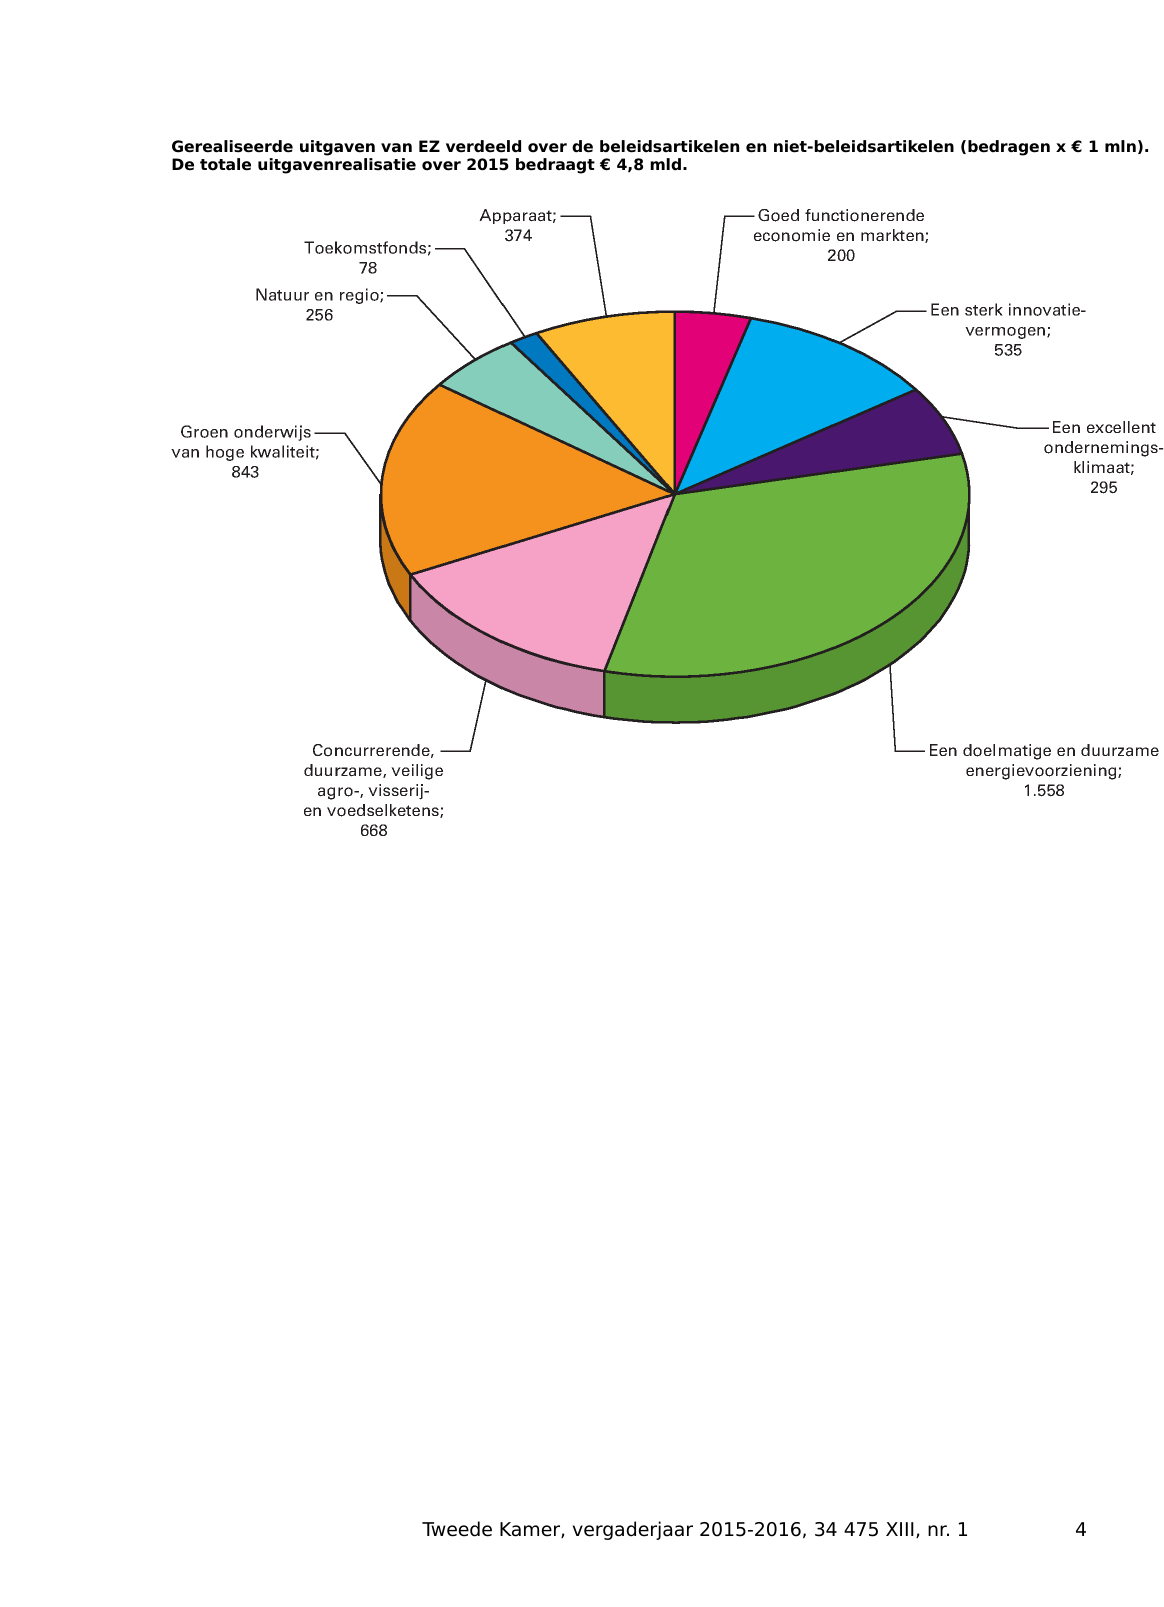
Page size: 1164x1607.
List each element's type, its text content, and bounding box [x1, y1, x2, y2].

picture [171, 207, 1164, 840]
text Gerealiseerde uitgaven van EZ verdeeld over de beleidsartikelen en niet-beleidsartikelen (bedragen x € 1 mln). De totale uitgavenrealisatie over 2015 bedraagt € 4,8 mld. [171, 138, 1163, 174]
